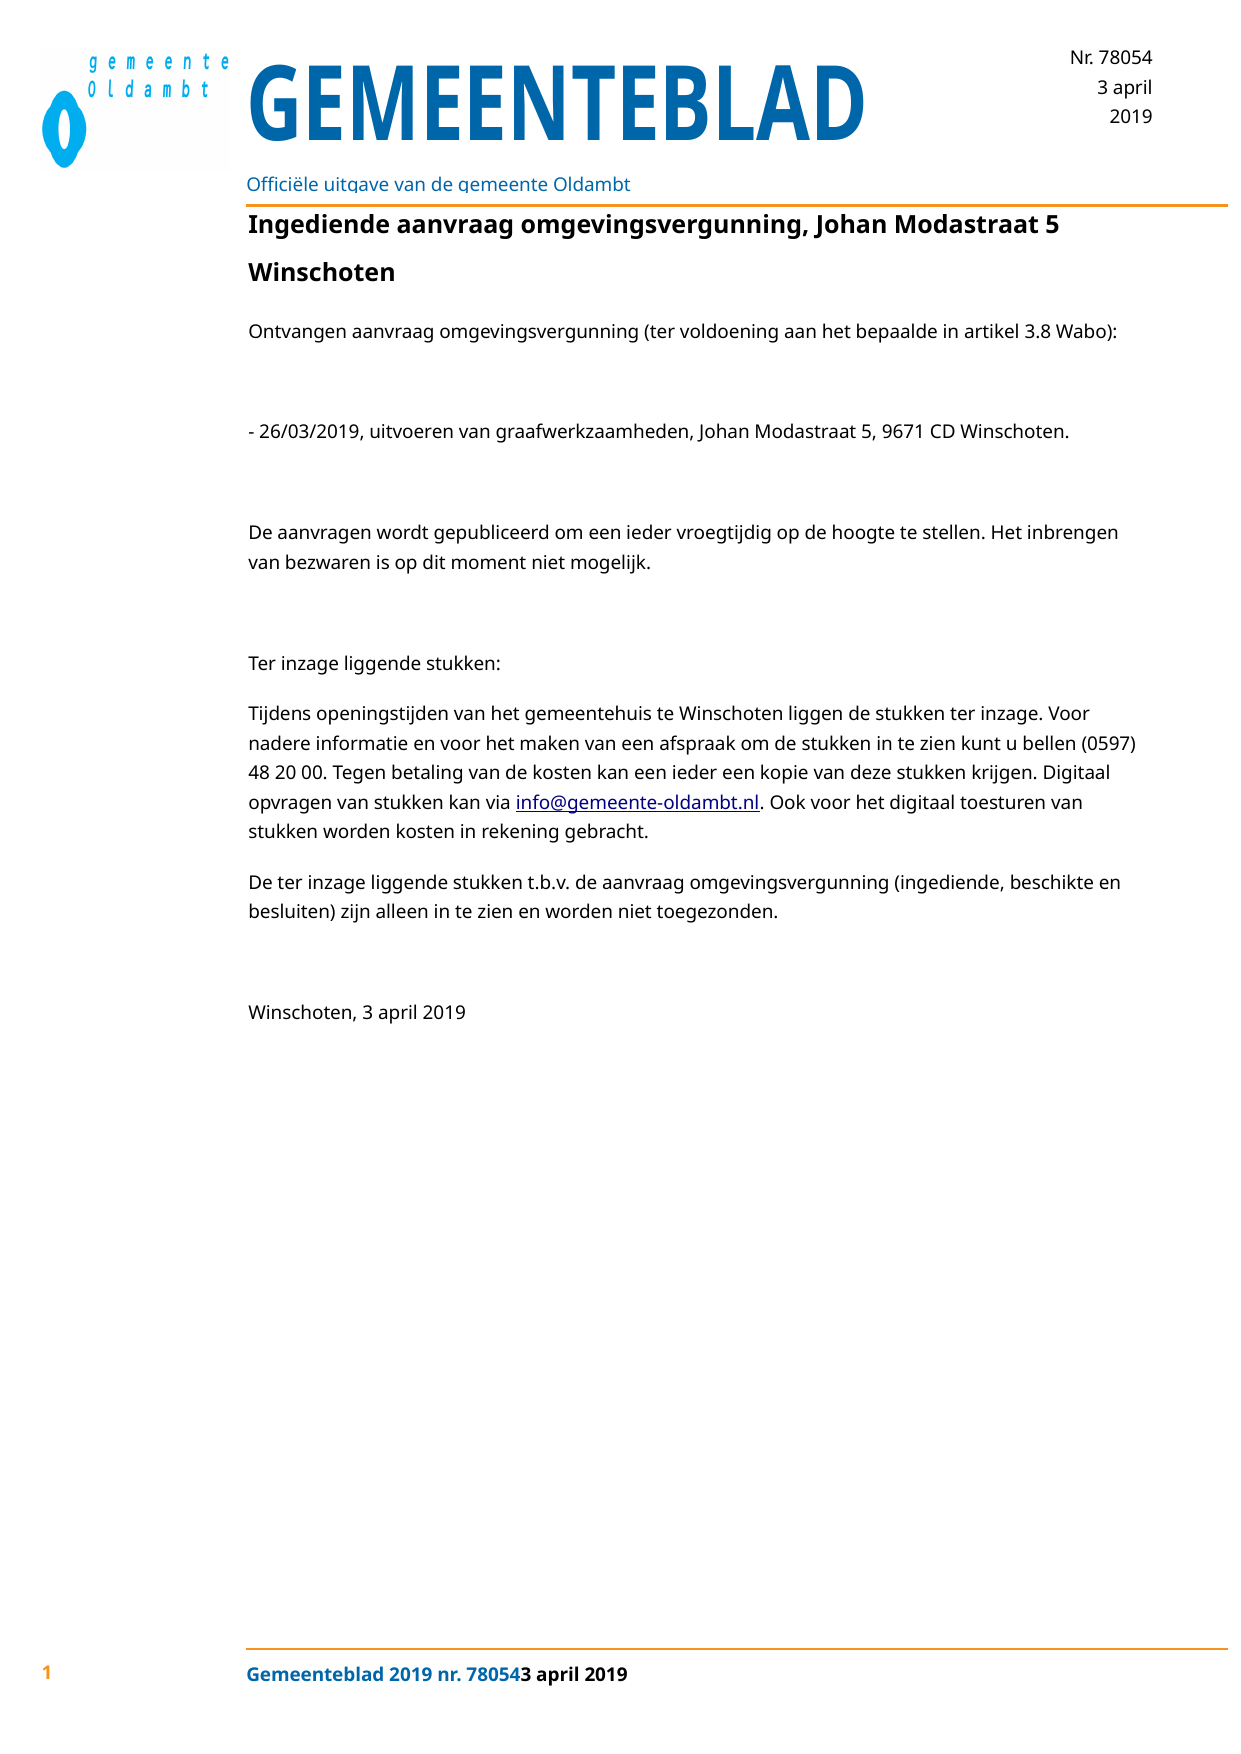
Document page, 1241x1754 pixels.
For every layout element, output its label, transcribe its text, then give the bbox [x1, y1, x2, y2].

text De aanvragen wordt gepubliceerd om een ieder vroegtijdig op de hoogte te stellen. Het inbrengen van bezwaren is op dit moment niet mogelijk. [248, 519, 1152, 575]
text - 26/03/2019, uitvoeren van graafwerkzaamheden, Johan Modastraat 5, 9671 CD Winschoten. [248, 419, 1152, 444]
text Ingediende aanvraag omgevingsvergunning, Johan Modastraat 5 Winschoten [248, 207, 1152, 288]
text De ter inzage liggende stukken t.b.v. de aanvraag omgevingsvergunning (ingediende, beschikte en besluiten) zijn alleen in te zien en worden niet toegezonden. [248, 869, 1152, 924]
text Ter inzage liggende stukken: [248, 650, 1152, 676]
text Winschoten, 3 april 2019 [248, 999, 1152, 1025]
text Ontvangen aanvraag omgevingsvergunning (ter voldoening aan het bepaalde in artikel 3.8 Wabo): [248, 318, 1152, 344]
picture [41, 47, 231, 172]
text Tijdens openingstijden van het gemeentehuis te Winschoten liggen de stukken ter inzage. Voor nadere informatie en voor het maken van een afspraak om de stukken in te zien kunt u bellen (0597) 48 20 00. Tegen betaling van de kosten kan een ieder een kopie van deze stukken krijgen. Digitaal opvragen van stukken kan via info@gemeente-oldambt.nl. Ook voor het digitaal toesturen van stukken worden kosten in rekening gebracht. [248, 700, 1152, 844]
